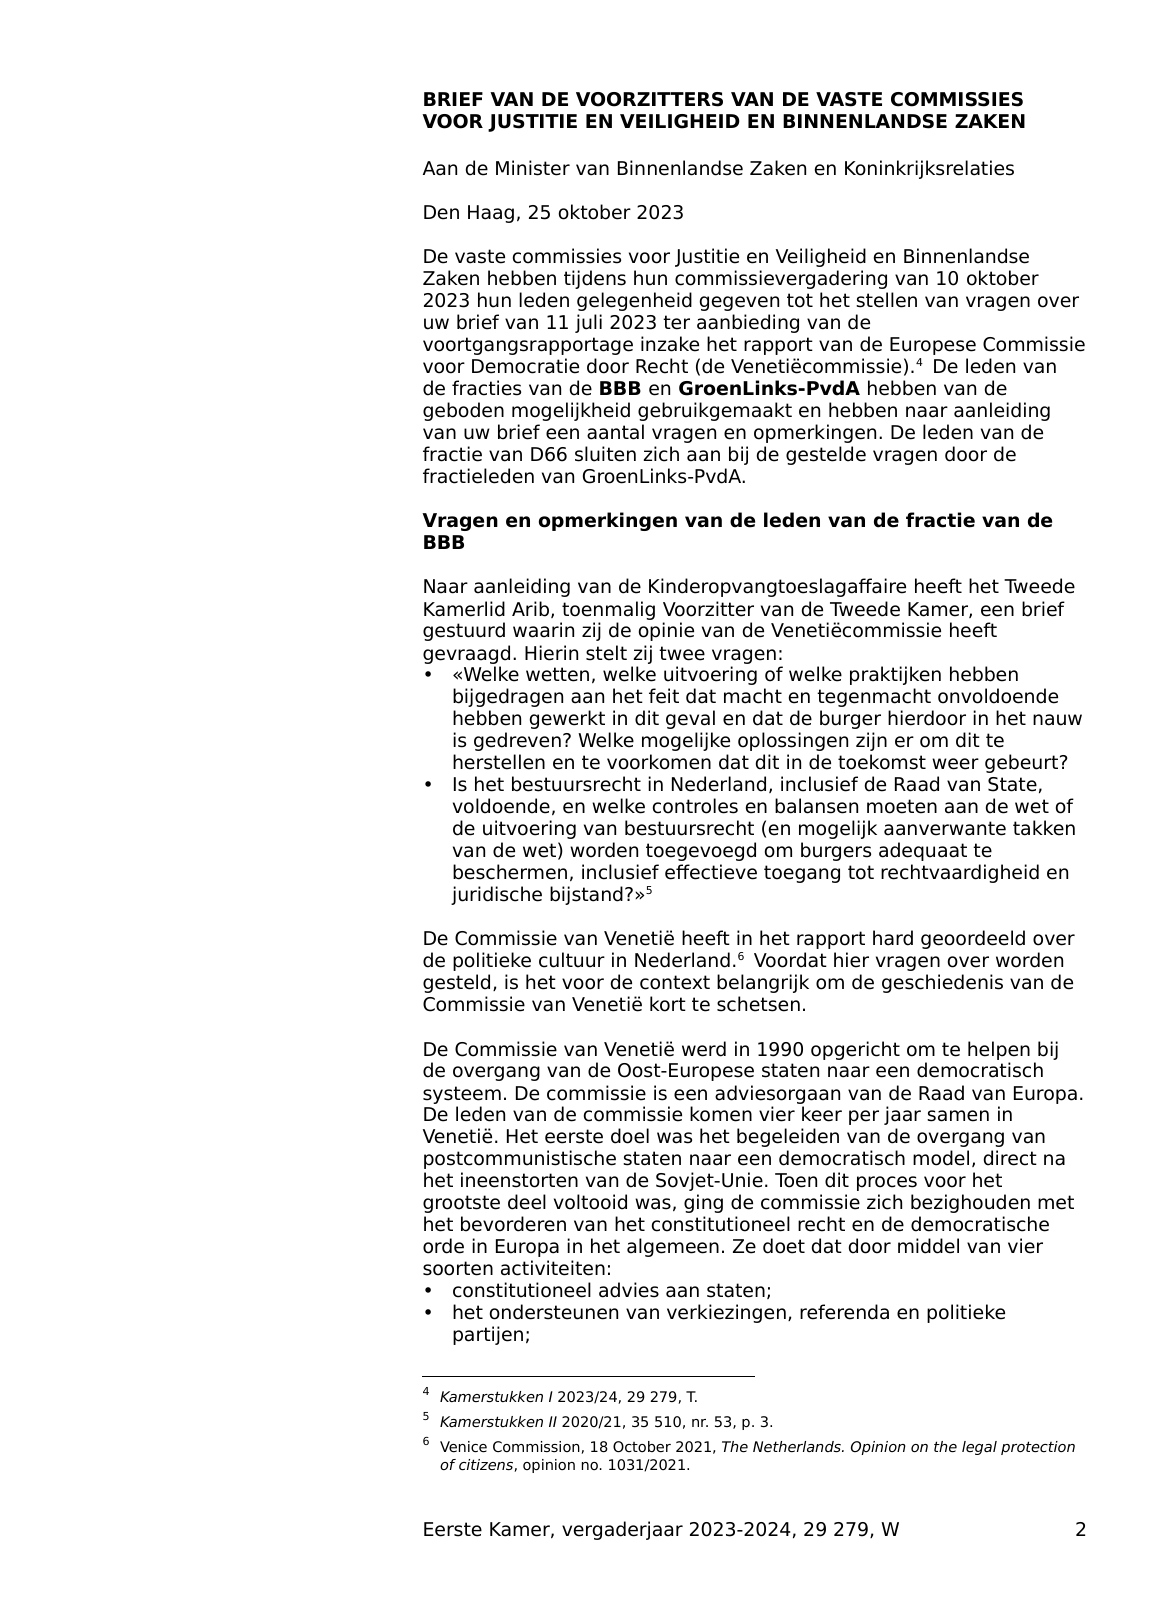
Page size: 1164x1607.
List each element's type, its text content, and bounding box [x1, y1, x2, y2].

text • Is het bestuursrecht in Nederland, inclusief de Raad van State, voldoende, en welke controles en balansen moeten aan de wet of de uitvoering van bestuursrecht (en mogelijk aanverwante takken van de wet) worden toegevoegd om burgers adequaat te beschermen, inclusief effectieve toegang tot rechtvaardigheid en juridische bijstand?» [422, 774, 1087, 906]
text • «Welke wetten, welke uitvoering of welke praktijken hebben bijgedragen aan het feit dat macht en tegenmacht onvoldoende hebben gewerkt in dit geval en dat de burger hierdoor in het nauw is gedreven? Welke mogelijke oplossingen zijn er om dit te herstellen en te voorkomen dat dit in de toekomst weer gebeurt? [422, 664, 1087, 774]
text Naar aanleiding van de Kinderopvangtoeslagaffaire heeft het Tweede Kamerlid Arib, toenmalig Voorzitter van de Tweede Kamer, een brief gestuurd waarin zij de opinie van de Venetiëcommissie heeft gevraagd. Hierin stelt zij twee vragen: [422, 576, 1087, 664]
text • constitutioneel advies aan staten; [422, 1280, 1087, 1302]
text De Commissie van Venetië werd in 1990 opgericht om te helpen bij de overgang van de Oost-Europese staten naar een democratisch systeem. De commissie is een adviesorgaan van de Raad van Europa. De leden van de commissie komen vier keer per jaar samen in Venetië. Het eerste doel was het begeleiden van de overgang van postcommunistische staten naar een democratisch model, direct na het ineenstorten van de Sovjet-Unie. Toen dit proces voor het grootste deel voltooid was, ging de commissie zich bezighouden met het bevorderen van het constitutioneel recht en de democratische orde in Europa in het algemeen. Ze doet dat door middel van vier soorten activiteiten: [422, 1038, 1087, 1280]
text Kamerstukken II 2020/21, 35 510, nr. 53, p. 3. [422, 1410, 1087, 1432]
text Aan de Minister van Binnenlandse Zaken en Koninkrijksrelaties [422, 158, 1087, 180]
text Venice Commission, 18 October 2021, The Netherlands. Opinion on the legal protection of citizens, opinion no. 1031/2021. [422, 1435, 1087, 1474]
text De Commissie van Venetië heeft in het rapport hard geoordeeld over de politieke cultuur in Nederland. Voordat hier vragen over worden gesteld, is het voor de context belangrijk om de geschiedenis van de Commissie van Venetië kort te schetsen. [422, 928, 1087, 1016]
text Kamerstukken I 2023/24, 29 279, T. [422, 1385, 1087, 1407]
text • het ondersteunen van verkiezingen, referenda en politieke partijen; [422, 1302, 1087, 1346]
subtitle BRIEF VAN DE VOORZITTERS VAN DE VASTE COMMISSIES VOOR JUSTITIE EN VEILIGHEID EN BINNENLANDSE ZAKEN [422, 89, 1087, 133]
text De vaste commissies voor Justitie en Veiligheid en Binnenlandse Zaken hebben tijdens hun commissievergadering van 10 oktober 2023 hun leden gelegenheid gegeven tot het stellen van vragen over uw brief van 11 juli 2023 ter aanbieding van de voortgangsrapportage inzake het rapport van de Europese Commissie voor Democratie door Recht (de Venetiëcommissie). De leden van de fracties van de BBB en GroenLinks-PvdA hebben van de geboden mogelijkheid gebruikgemaakt en hebben naar aanleiding van uw brief een aantal vragen en opmerkingen. De leden van de fractie van D66 sluiten zich aan bij de gestelde vragen door de fractieleden van GroenLinks-PvdA. [422, 246, 1087, 488]
text Den Haag, 25 oktober 2023 [422, 202, 1087, 224]
subtitle Vragen en opmerkingen van de leden van de fractie van de BBB [422, 510, 1087, 554]
